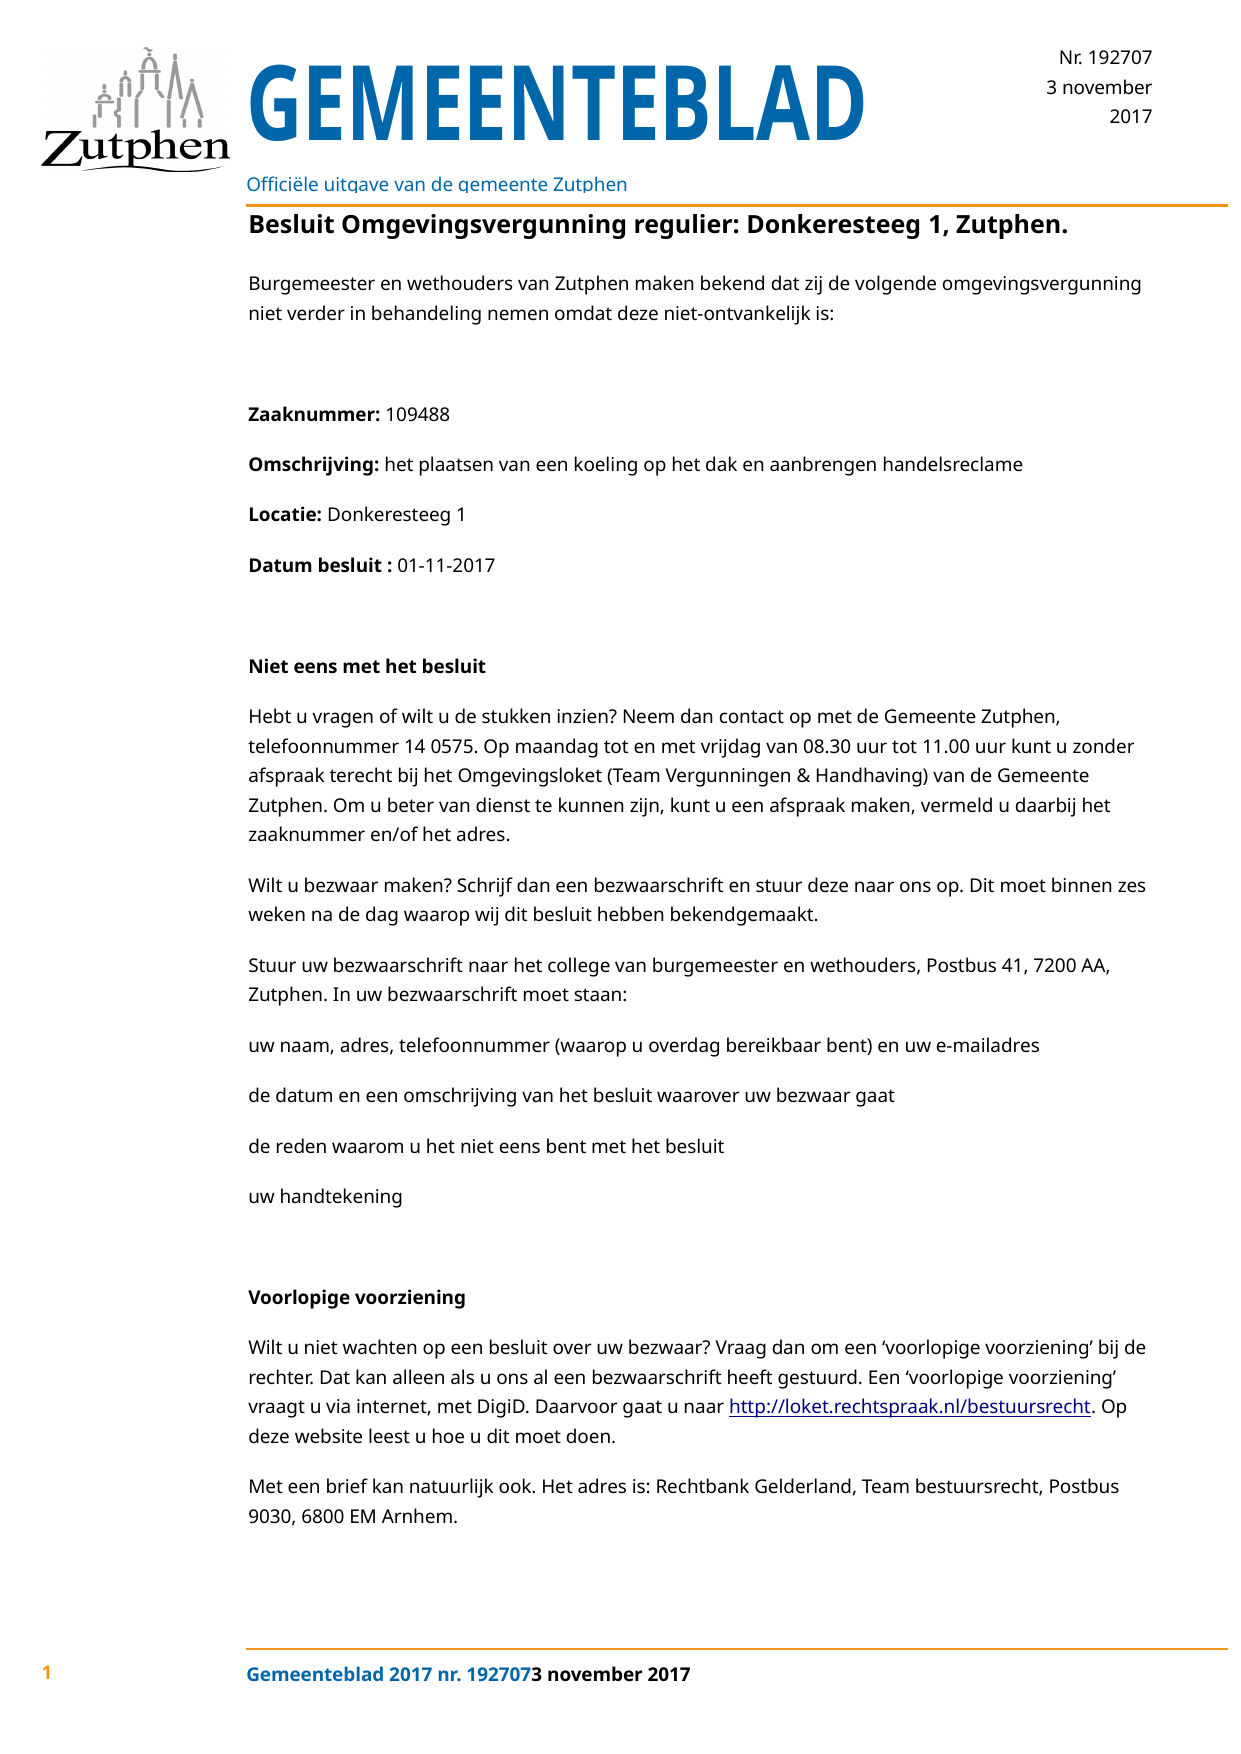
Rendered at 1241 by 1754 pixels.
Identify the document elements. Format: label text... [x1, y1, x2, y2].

text Voorlopige voorziening [248, 1284, 1152, 1310]
text Hebt u vragen of wilt u de stukken inzien? Neem dan contact op met de Gemeente Zutphen, telefoonnummer 14 0575. Op maandag tot en met vrijdag van 08.30 uur tot 11.00 uur kunt u zonder afspraak terecht bij het Omgevingsloket (Team Vergunningen & Handhaving) van de Gemeente Zutphen. Om u beter van dienst te kunnen zijn, kunt u een afspraak maken, vermeld u daarbij het zaaknummer en/of het adres. [248, 703, 1152, 847]
text de reden waarom u het niet eens bent met het besluit [248, 1133, 1152, 1158]
text Wilt u bezwaar maken? Schrijf dan een bezwaarschrift en stuur deze naar ons op. Dit moet binnen zes weken na de dag waarop wij dit besluit hebben bekendgemaakt. [248, 872, 1152, 927]
text Zaaknummer: 109488 [248, 401, 1152, 426]
text Datum besluit : 01-11-2017 [248, 552, 1152, 578]
text uw handtekening [248, 1183, 1152, 1209]
text Wilt u niet wachten op een besluit over uw bezwaar? Vraag dan om een ‘voorlopige voorziening’ bij de rechter. Dat kan alleen als u ons al een bezwaarschrift heeft gestuurd. Een ‘voorlopige voorziening’ vraagt u via internet, met DigiD. Daarvoor gaat u naar http://loket.rechtspraak.nl/bestuursrecht. Op deze website leest u hoe u dit moet doen. [248, 1334, 1152, 1449]
text uw naam, adres, telefoonnummer (waarop u overdag bereikbaar bent) en uw e-mailadres [248, 1032, 1152, 1058]
text Burgemeester en wethouders van Zutphen maken bekend dat zij de volgende omgevingsvergunning niet verder in behandeling nemen omdat deze niet-ontvankelijk is: [248, 270, 1152, 326]
text Besluit Omgevingsvergunning regulier: Donkeresteeg 1, Zutphen. [248, 207, 1152, 241]
text Stuur uw bezwaarschrift naar het college van burgemeester en wethouders, Postbus 41, 7200 AA, Zutphen. In uw bezwaarschrift moet staan: [248, 952, 1152, 1007]
text Met een brief kan natuurlijk ook. Het adres is: Rechtbank Gelderland, Team bestuursrecht, Postbus 9030, 6800 EM Arnhem. [248, 1474, 1152, 1529]
picture [41, 47, 231, 172]
text Locatie: Donkeresteeg 1 [248, 502, 1152, 527]
text Omschrijving: het plaatsen van een koeling op het dak en aanbrengen handelsreclame [248, 451, 1152, 477]
text de datum en een omschrijving van het besluit waarover uw bezwaar gaat [248, 1082, 1152, 1108]
text Niet eens met het besluit [248, 653, 1152, 678]
